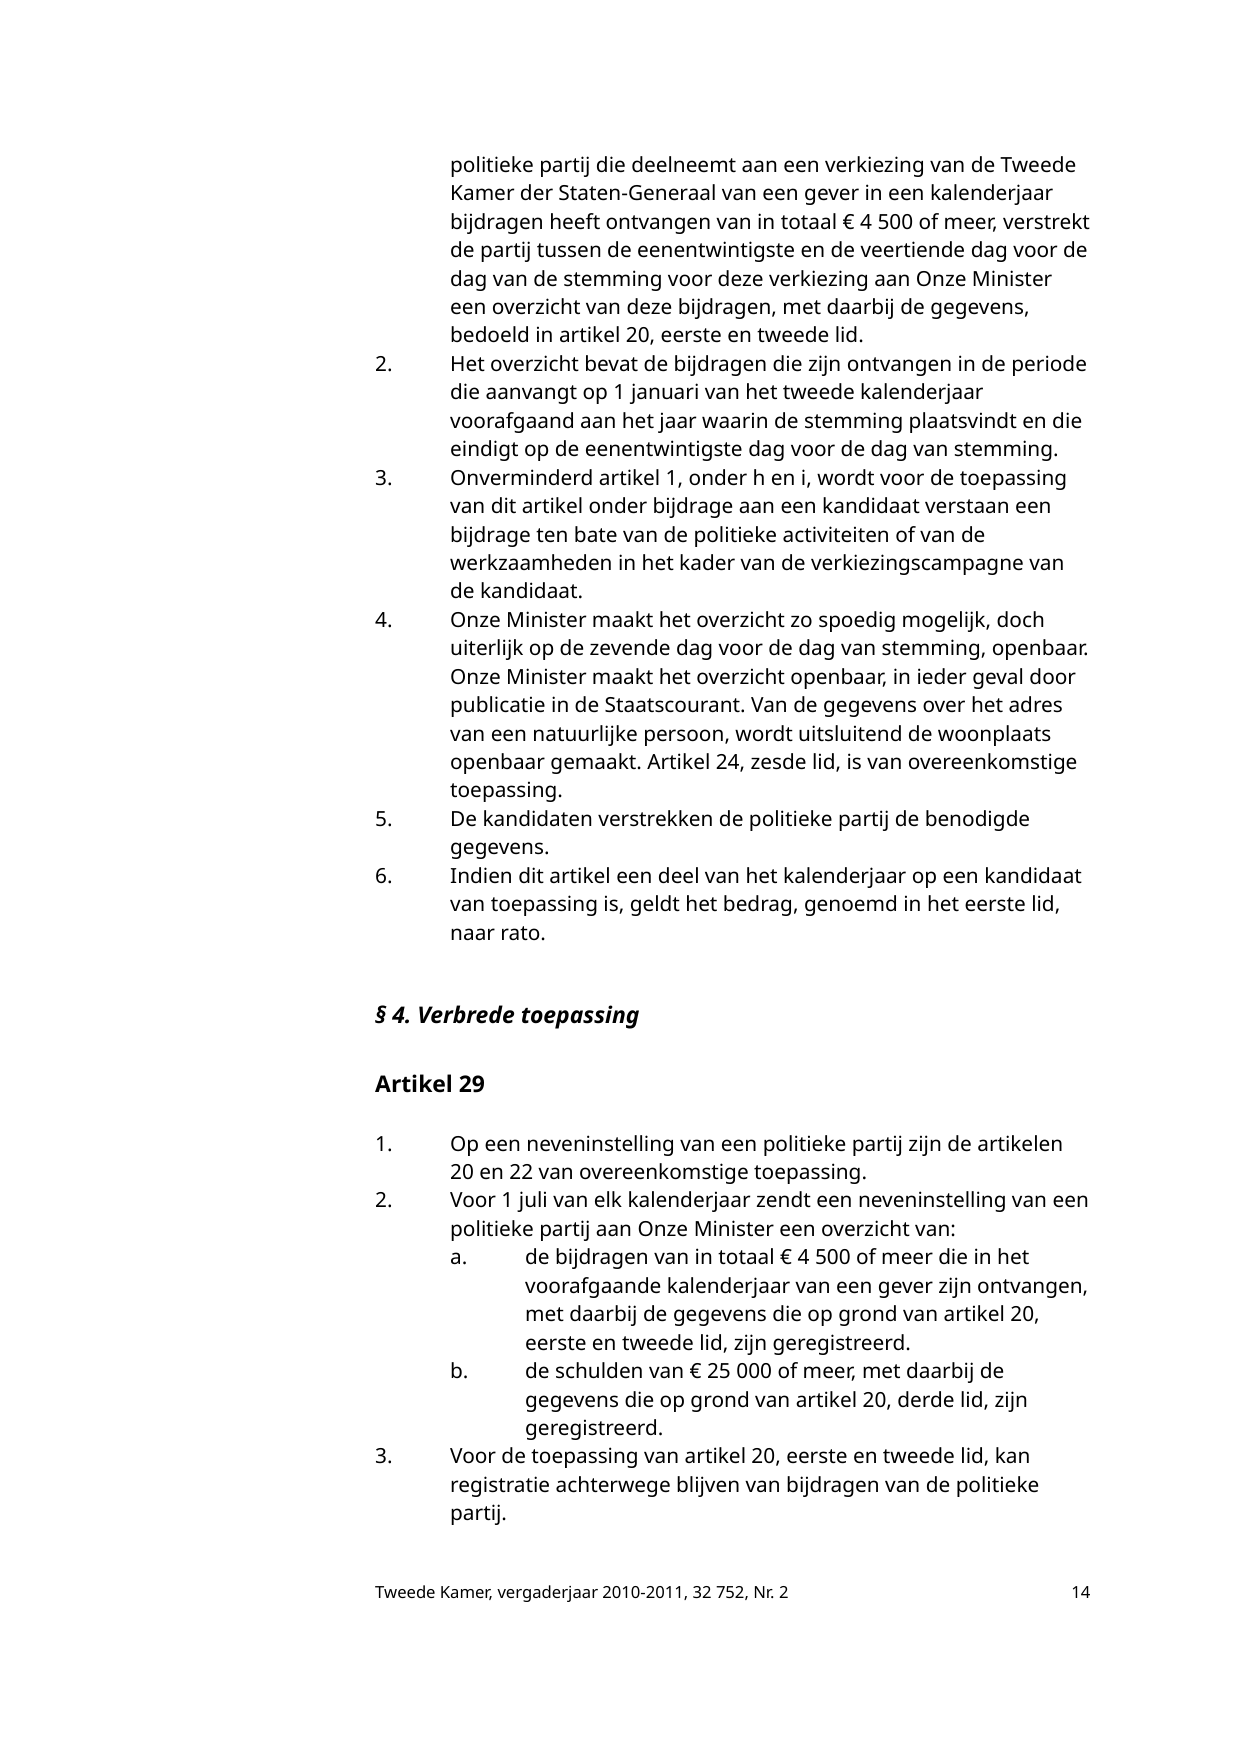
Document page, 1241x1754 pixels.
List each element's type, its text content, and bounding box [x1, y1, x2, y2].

list Voor de toepassing van artikel 20, eerste en tweede lid, kan registratie achterwege blijven van bijdragen van de politieke partij. [375, 1442, 1090, 1527]
list Onze Minister maakt het overzicht zo spoedig mogelijk, doch uiterlijk op de zevende dag voor de dag van stemming, openbaar. Onze Minister maakt het overzicht openbaar, in ieder geval door publicatie in de Staatscourant. Van de gegevens over het adres van een natuurlijke persoon, wordt uitsluitend de woonplaats openbaar gemaakt. Artikel 24, zesde lid, is van overeenkomstige toepassing. [375, 605, 1090, 804]
list de bijdragen van in totaal € 4 500 of meer die in het voorafgaande kalenderjaar van een gever zijn ontvangen, met daarbij de gegevens die op grond van artikel 20, eerste en tweede lid, zijn geregistreerd. [450, 1242, 1090, 1356]
list de schulden van € 25 000 of meer, met daarbij de gegevens die op grond van artikel 20, derde lid, zijn geregistreerd. [450, 1356, 1090, 1442]
list politieke partij die deelneemt aan een verkiezing van de Tweede Kamer der Staten-Generaal van een gever in een kalenderjaar bijdragen heeft ontvangen van in totaal € 4 500 of meer, verstrekt de partij tussen de eenentwintigste en de veertiende dag voor de dag van de stemming voor deze verkiezing aan Onze Minister een overzicht van deze bijdragen, met daarbij de gegevens, bedoeld in artikel 20, eerste en tweede lid. [375, 150, 1090, 349]
list Indien dit artikel een deel van het kalenderjaar op een kandidaat van toepassing is, geldt het bedrag, genoemd in het eerste lid, naar rato. [375, 861, 1090, 946]
list Onverminderd artikel 1, onder h en i, wordt voor de toepassing van dit artikel onder bijdrage aan een kandidaat verstaan een bijdrage ten bate van de politieke activiteiten of van de werkzaamheden in het kader van de verkiezingscampagne van de kandidaat. [375, 463, 1090, 605]
subtitle § 4. Verbrede toepassing [375, 999, 1090, 1030]
list Voor 1 juli van elk kalenderjaar zendt een neveninstelling van een politieke partij aan Onze Minister een overzicht van: [375, 1186, 1090, 1242]
list Het overzicht bevat de bijdragen die zijn ontvangen in de periode die aanvangt op 1 januari van het tweede kalenderjaar voorafgaand aan het jaar waarin de stemming plaatsvindt en die eindigt op de eenentwintigste dag voor de dag van stemming. [375, 349, 1090, 463]
list Op een neveninstelling van een politieke partij zijn de artikelen 20 en 22 van overeenkomstige toepassing. [375, 1129, 1090, 1186]
list De kandidaten verstrekken de politieke partij de benodigde gegevens. [375, 804, 1090, 861]
subtitle Artikel 29 [375, 1067, 1090, 1099]
